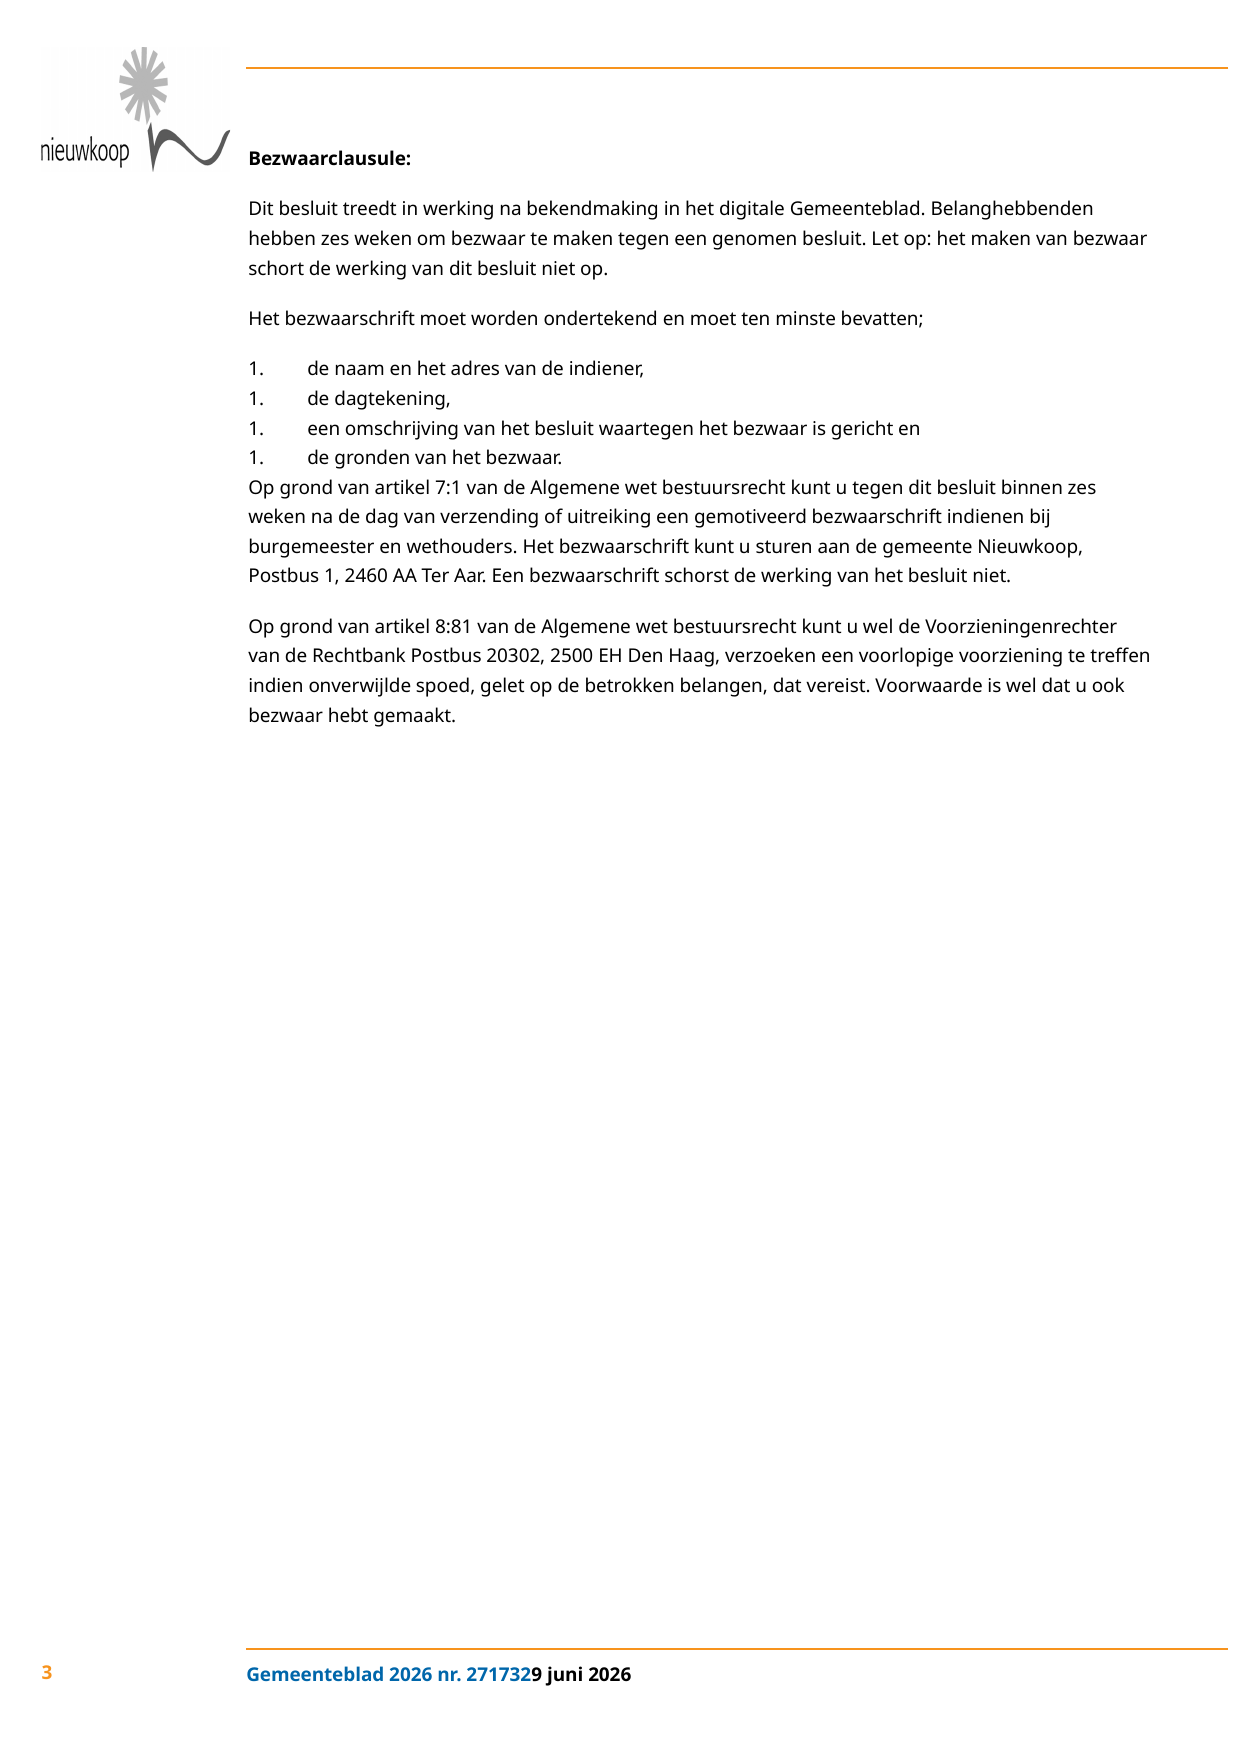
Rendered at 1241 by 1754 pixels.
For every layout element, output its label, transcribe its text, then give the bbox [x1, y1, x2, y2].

list een omschrijving van het besluit waartegen het bezwaar is gericht en [248, 415, 1152, 441]
text Bezwaarclausule: [248, 145, 1152, 171]
list de dagtekening, [248, 385, 1152, 411]
text Dit besluit treedt in werking na bekendmaking in het digitale Gemeenteblad. Belanghebbenden hebben zes weken om bezwaar te maken tegen een genomen besluit. Let op: het maken van bezwaar schort de werking van dit besluit niet op. [248, 196, 1152, 281]
text Het bezwaarschrift moet worden ondertekend en moet ten minste bevatten; [248, 305, 1152, 331]
picture [41, 47, 231, 172]
list de gronden van het bezwaar. [248, 444, 1152, 470]
list de naam en het adres van de indiener, [248, 356, 1152, 381]
text Op grond van artikel 7:1 van de Algemene wet bestuursrecht kunt u tegen dit besluit binnen zes weken na de dag van verzending of uitreiking een gemotiveerd bezwaarschrift indienen bij burgemeester en wethouders. Het bezwaarschrift kunt u sturen aan de gemeente Nieuwkoop, Postbus 1, 2460 AA Ter Aar. Een bezwaarschrift schorst de werking van het besluit niet. [248, 474, 1152, 588]
text Op grond van artikel 8:81 van de Algemene wet bestuursrecht kunt u wel de Voorzieningenrechter van de Rechtbank Postbus 20302, 2500 EH Den Haag, verzoeken een voorlopige voorziening te treffen indien onverwijlde spoed, gelet op de betrokken belangen, dat vereist. Voorwaarde is wel dat u ook bezwaar hebt gemaakt. [248, 613, 1152, 728]
